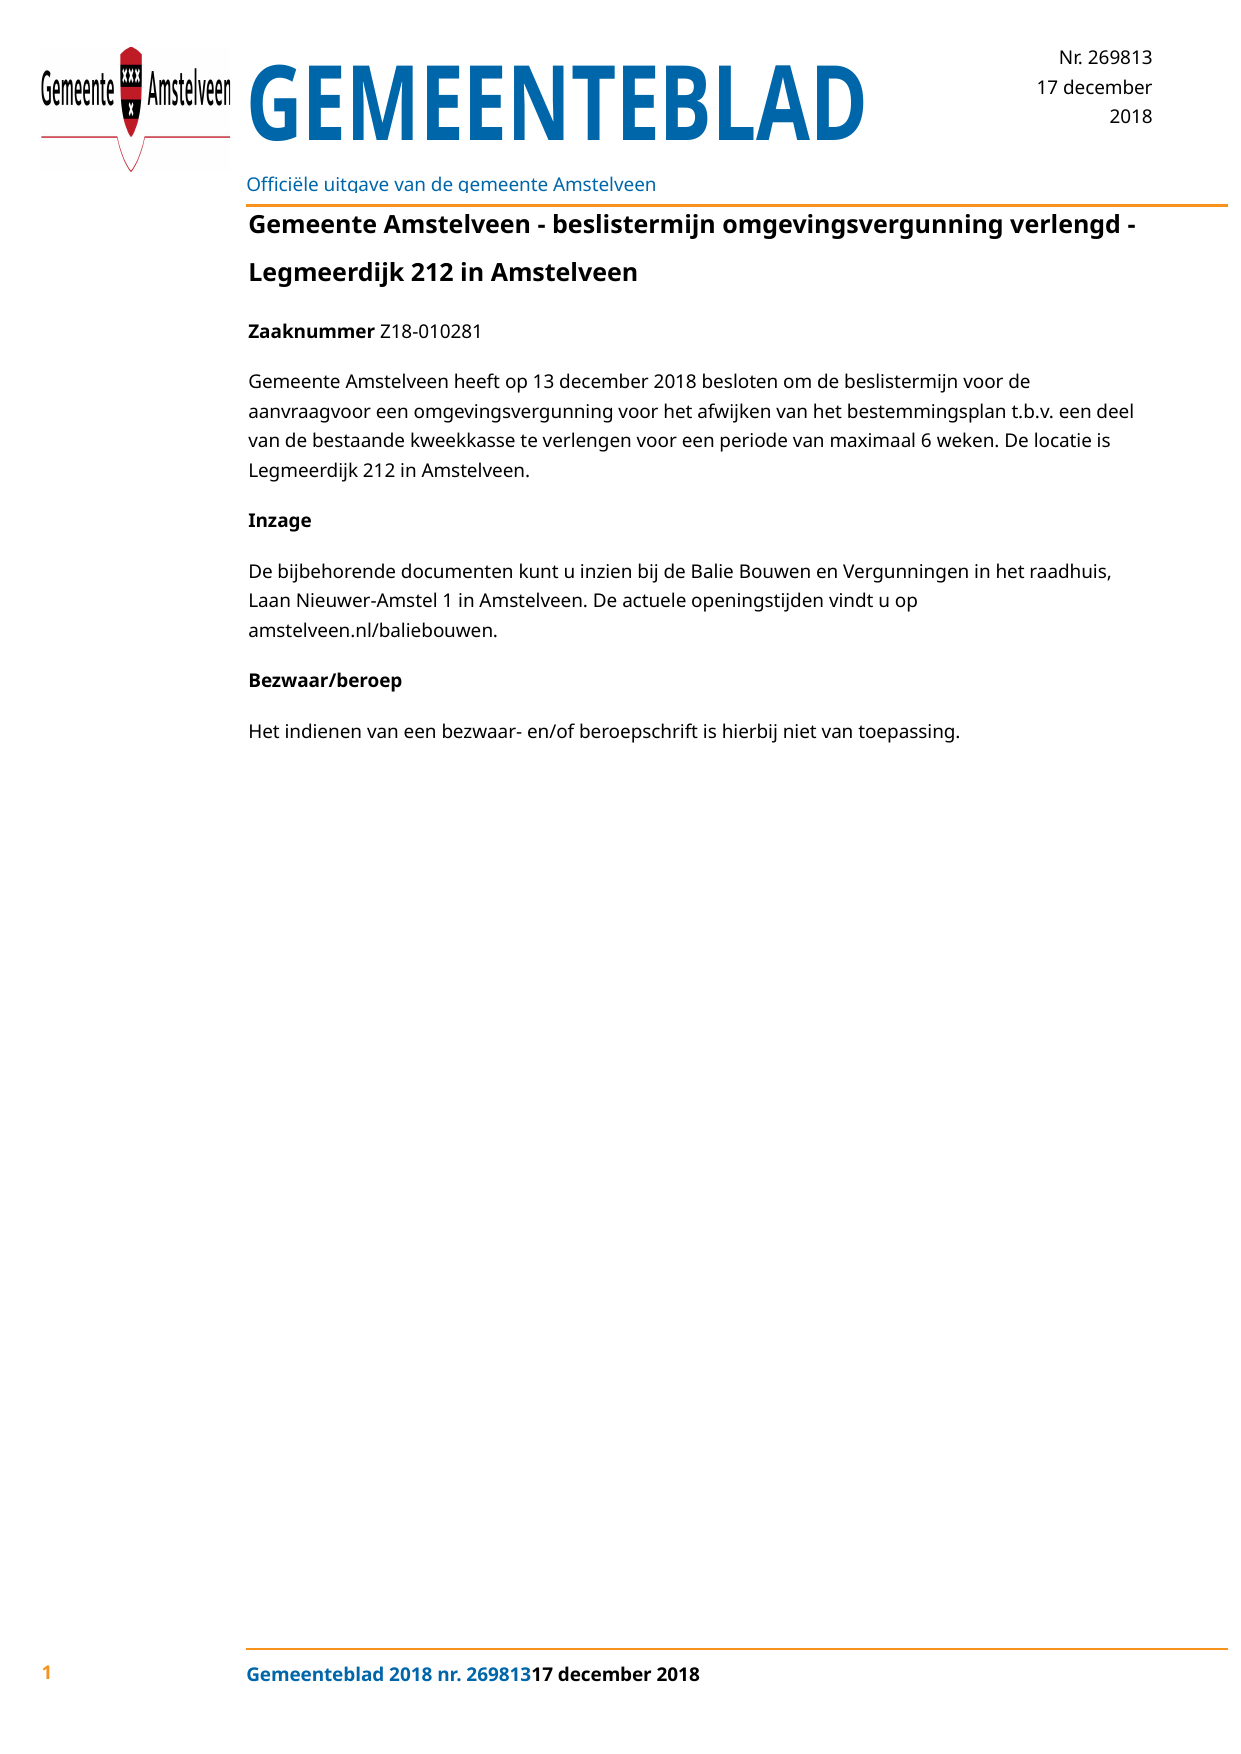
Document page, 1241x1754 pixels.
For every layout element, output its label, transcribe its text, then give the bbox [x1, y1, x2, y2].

text Zaaknummer Z18-010281 [248, 318, 1152, 344]
text Inzage [248, 507, 1152, 533]
text Gemeente Amstelveen heeft op 13 december 2018 besloten om de beslistermijn voor de aanvraagvoor een omgevingsvergunning voor het afwijken van het bestemmingsplan t.b.v. een deel van de bestaande kweekkasse te verlengen voor een periode van maximaal 6 weken. De locatie is Legmeerdijk 212 in Amstelveen. [248, 368, 1152, 483]
text Het indienen van een bezwaar- en/of beroepschrift is hierbij niet van toepassing. [248, 718, 1152, 744]
text De bijbehorende documenten kunt u inzien bij de Balie Bouwen en Vergunningen in het raadhuis, Laan Nieuwer-Amstel 1 in Amstelveen. De actuele openingstijden vindt u op amstelveen.nl/baliebouwen. [248, 558, 1152, 643]
picture [41, 47, 231, 172]
text Gemeente Amstelveen - beslistermijn omgevingsvergunning verlengd - Legmeerdijk 212 in Amstelveen [248, 207, 1152, 288]
text Bezwaar/beroep [248, 667, 1152, 693]
